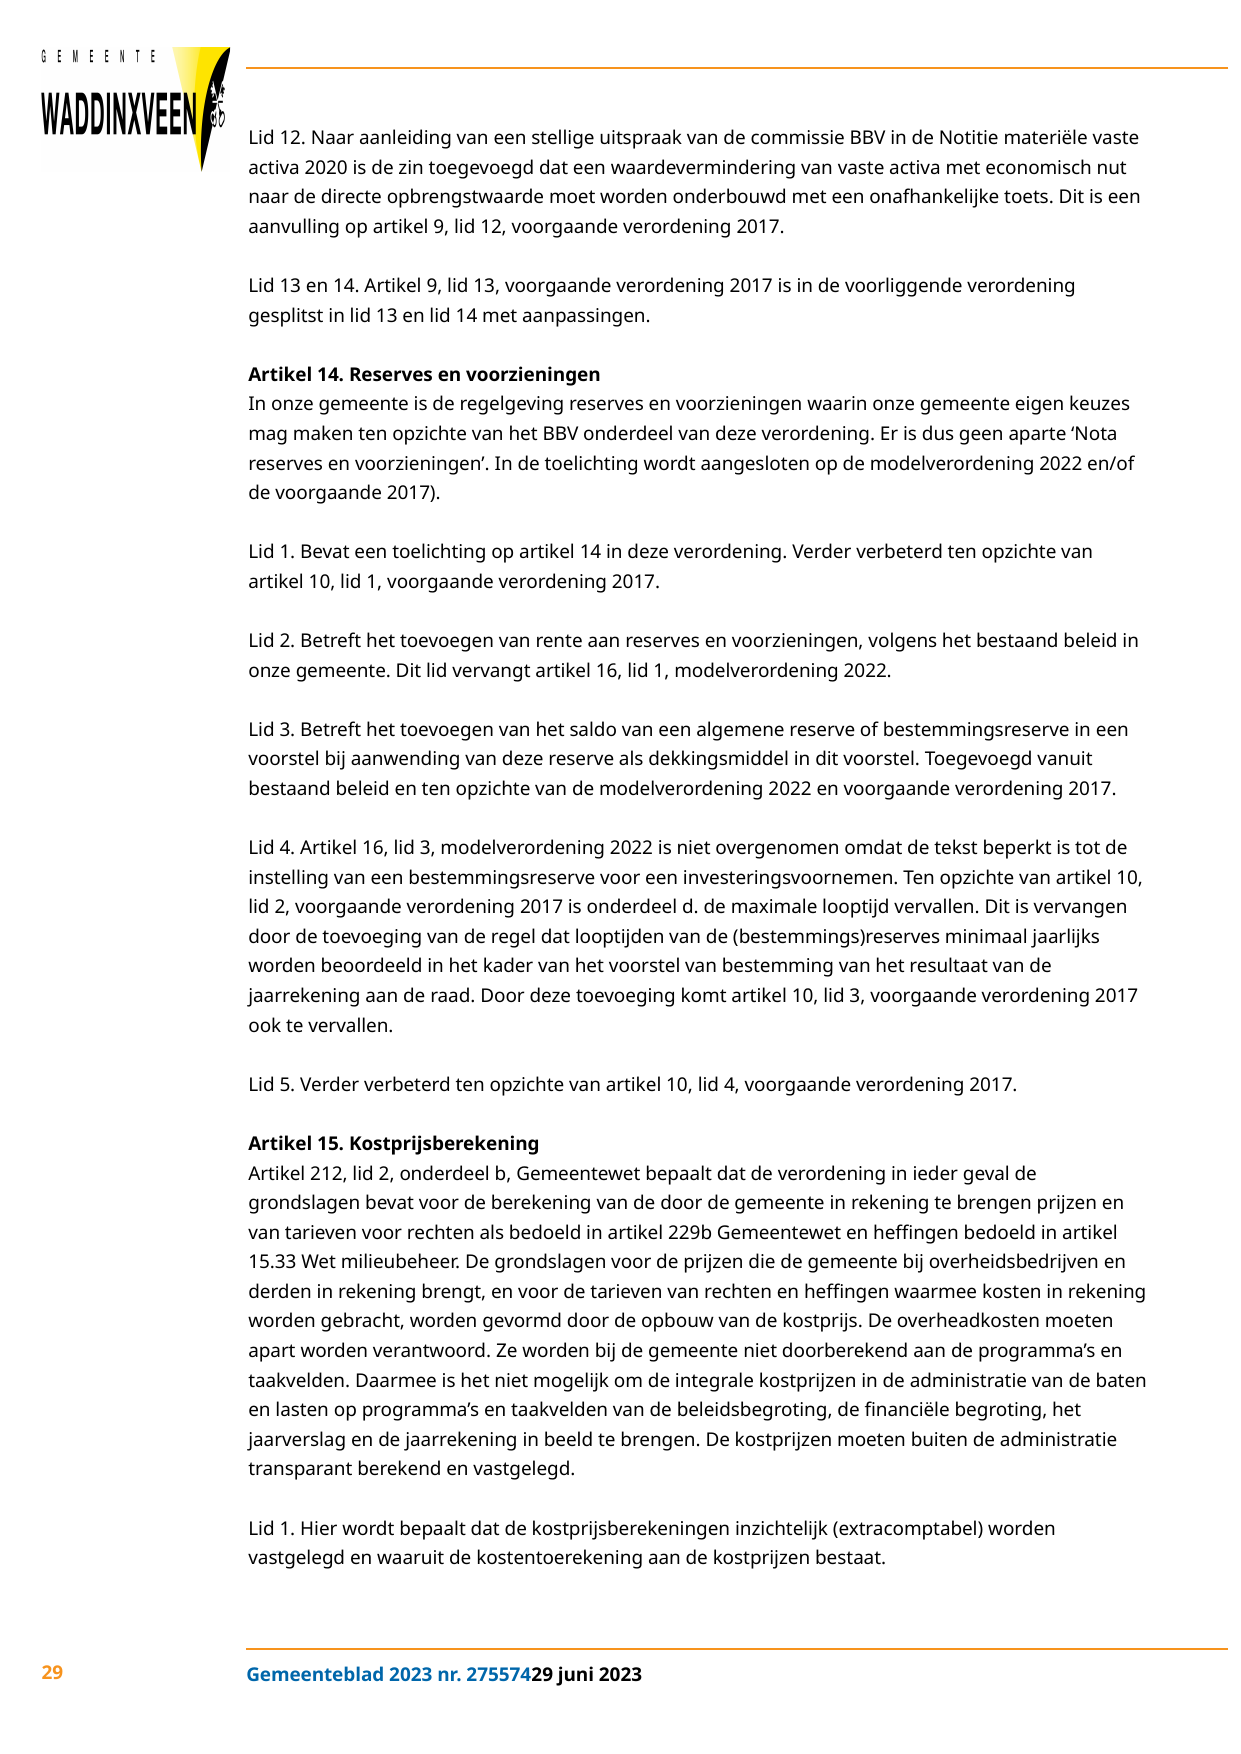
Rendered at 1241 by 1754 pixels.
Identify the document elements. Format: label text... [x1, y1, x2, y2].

text Lid 12. Naar aanleiding van een stellige uitspraak van de commissie BBV in de Notitie materiële vaste activa 2020 is de zin toegevoegd dat een waardevermindering van vaste activa met economisch nut naar de directe opbrengstwaarde moet worden onderbouwd met een onafhankelijke toets. Dit is een aanvulling op artikel 9, lid 12, voorgaande verordening 2017. [248, 124, 1152, 239]
text Lid 1. Bevat een toelichting op artikel 14 in deze verordening. Verder verbeterd ten opzichte van artikel 10, lid 1, voorgaande verordening 2017. [248, 538, 1152, 594]
text In onze gemeente is de regelgeving reserves en voorzieningen waarin onze gemeente eigen keuzes mag maken ten opzichte van het BBV onderdeel van deze verordening. Er is dus geen aparte ‘Nota reserves en voorzieningen’. In de toelichting wordt aangesloten op de modelverordening 2022 en/of de voorgaande 2017). [248, 391, 1152, 505]
text Lid 3. Betreft het toevoegen van het saldo van een algemene reserve of bestemmingsreserve in een voorstel bij aanwending van deze reserve als dekkingsmiddel in dit voorstel. Toegevoegd vanuit bestaand beleid en ten opzichte van de modelverordening 2022 en voorgaande verordening 2017. [248, 716, 1152, 801]
text Lid 4. Artikel 16, lid 3, modelverordening 2022 is niet overgenomen omdat de tekst beperkt is tot de instelling van een bestemmingsreserve voor een investeringsvoornemen. Ten opzichte van artikel 10, lid 2, voorgaande verordening 2017 is onderdeel d. de maximale looptijd vervallen. Dit is vervangen door de toevoeging van de regel dat looptijden van de (bestemmings)reserves minimaal jaarlijks worden beoordeeld in het kader van het voorstel van bestemming van het resultaat van de jaarrekening aan de raad. Door deze toevoeging komt artikel 10, lid 3, voorgaande verordening 2017 ook te vervallen. [248, 834, 1152, 1038]
text Lid 13 en 14. Artikel 9, lid 13, voorgaande verordening 2017 is in de voorliggende verordening gesplitst in lid 13 en lid 14 met aanpassingen. [248, 272, 1152, 328]
text Lid 1. Hier wordt bepaalt dat de kostprijsberekeningen inzichtelijk (extracomptabel) worden vastgelegd en waaruit de kostentoerekening aan de kostprijzen bestaat. [248, 1515, 1152, 1570]
text Artikel 212, lid 2, onderdeel b, Gemeentewet bepaalt dat de verordening in ieder geval de grondslagen bevat voor de berekening van de door de gemeente in rekening te brengen prijzen en van tarieven voor rechten als bedoeld in artikel 229b Gemeentewet en heffingen bedoeld in artikel 15.33 Wet milieubeheer. De grondslagen voor de prijzen die de gemeente bij overheidsbedrijven en derden in rekening brengt, en voor de tarieven van rechten en heffingen waarmee kosten in rekening worden gebracht, worden gevormd door de opbouw van de kostprijs. De overheadkosten moeten apart worden verantwoord. Ze worden bij de gemeente niet doorberekend aan de programma’s en taakvelden. Daarmee is het niet mogelijk om de integrale kostprijzen in de administratie van de baten en lasten op programma’s en taakvelden van de beleidsbegroting, de financiële begroting, het jaarverslag en de jaarrekening in beeld te brengen. De kostprijzen moeten buiten de administratie transparant berekend en vastgelegd. [248, 1160, 1152, 1481]
picture [41, 47, 231, 172]
text Lid 2. Betreft het toevoegen van rente aan reserves en voorzieningen, volgens het bestaand beleid in onze gemeente. Dit lid vervangt artikel 16, lid 1, modelverordening 2022. [248, 627, 1152, 683]
text Lid 5. Verder verbeterd ten opzichte van artikel 10, lid 4, voorgaande verordening 2017. [248, 1071, 1152, 1097]
text Artikel 14. Reserves en voorzieningen [248, 361, 1152, 387]
text Artikel 15. Kostprijsberekening [248, 1130, 1152, 1156]
